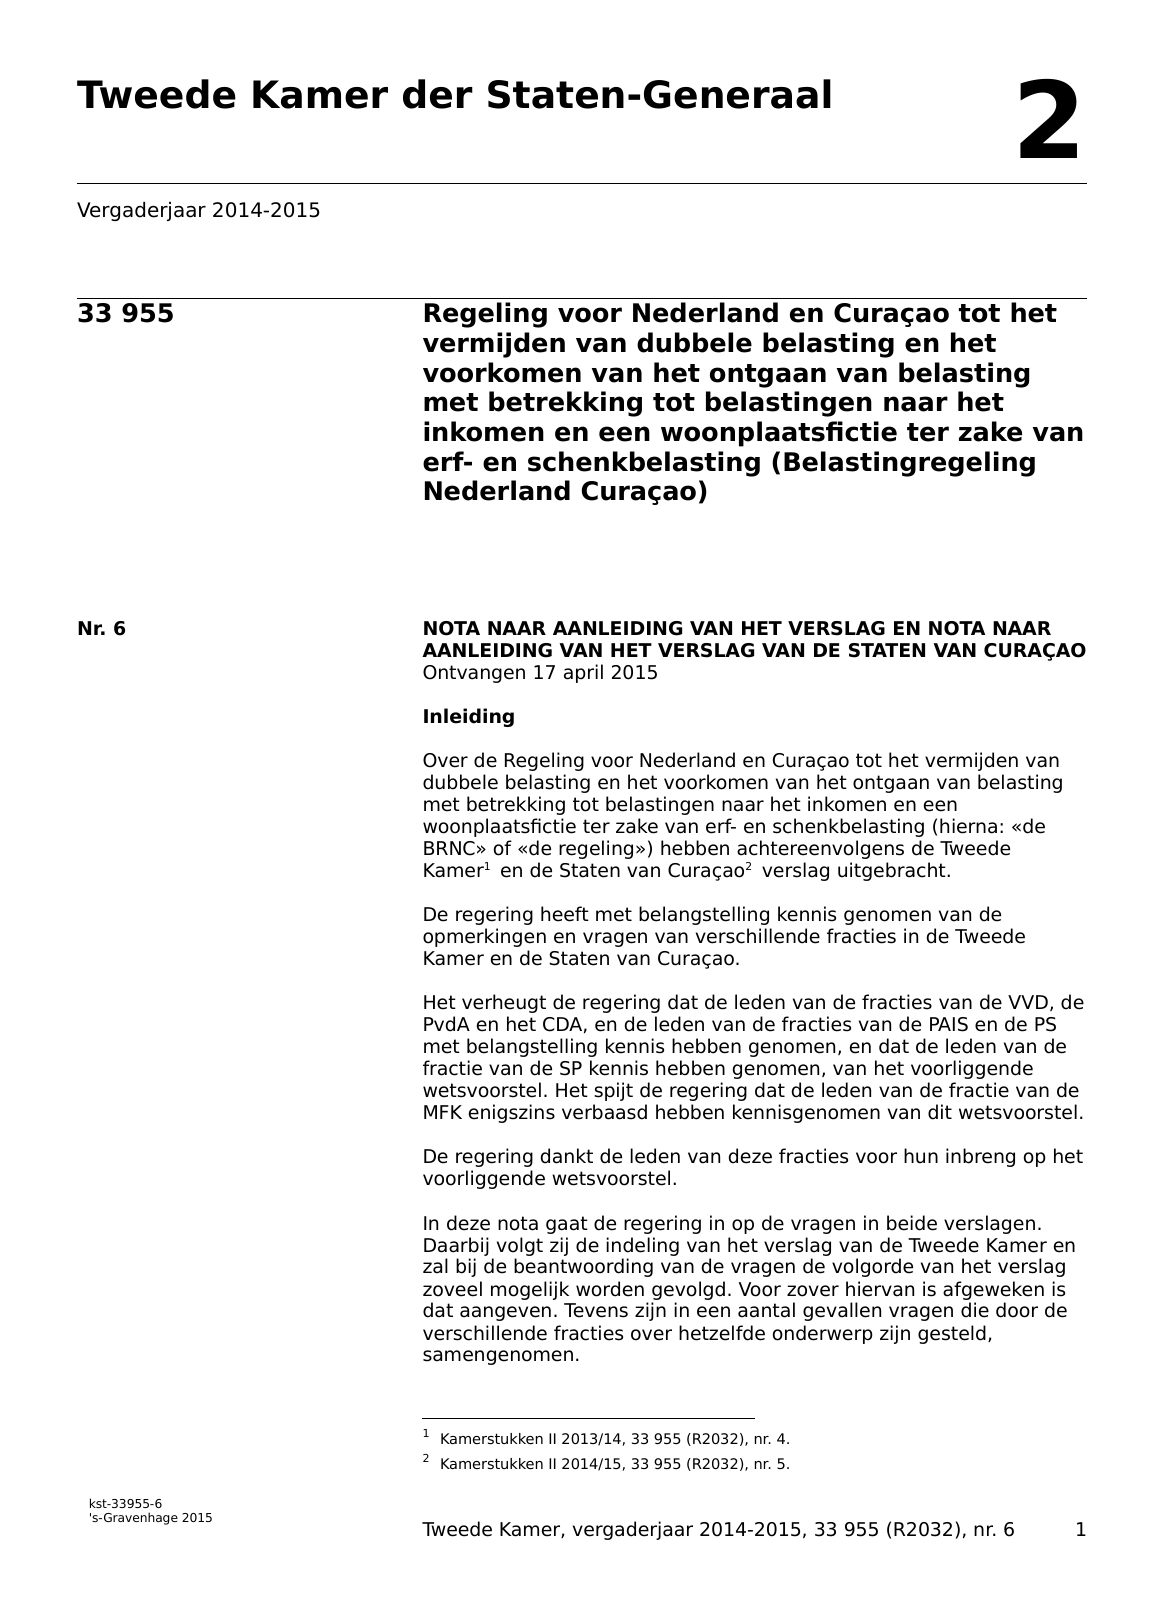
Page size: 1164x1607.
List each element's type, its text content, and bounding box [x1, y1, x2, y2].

text Ontvangen 17 april 2015 [422, 662, 1087, 684]
text In deze nota gaat de regering in op de vragen in beide verslagen. Daarbij volgt zij de indeling van het verslag van de Tweede Kamer en zal bij de beantwoording van de vragen de volgorde van het verslag zoveel mogelijk worden gevolgd. Voor zover hiervan is afgeweken is dat aangeven. Tevens zijn in een aantal gevallen vragen die door de verschillende fracties over hetzelfde onderwerp zijn gesteld, samengenomen. [422, 1212, 1087, 1366]
text Het verheugt de regering dat de leden van de fracties van de VVD, de PvdA en het CDA, en de leden van de fracties van de PAIS en de PS met belangstelling kennis hebben genomen, en dat de leden van de fractie van de SP kennis hebben genomen, van het voorliggende wetsvoorstel. Het spijt de regering dat de leden van de fractie van de MFK enigszins verbaasd hebben kennisgenomen van dit wetsvoorstel. [422, 992, 1087, 1124]
subtitle 33 955 Regeling voor Nederland en Curaçao tot het vermijden van dubbele belasting en het voorkomen van het ontgaan van belasting met betrekking tot belastingen naar het inkomen en een woonplaatsfictie ter zake van erf- en schenkbelasting (Belastingregeling Nederland Curaçao) [77, 299, 1087, 507]
text De regering heeft met belangstelling kennis genomen van de opmerkingen en vragen van verschillende fracties in de Tweede Kamer en de Staten van Curaçao. [422, 904, 1087, 970]
subtitle Nr. 6 NOTA NAAR AANLEIDING VAN HET VERSLAG EN NOTA NAAR AANLEIDING VAN HET VERSLAG VAN DE STATEN VAN CURAÇAO [77, 618, 1087, 662]
text 's-Gravenhage 2015 [88, 1511, 323, 1525]
table_header Tweede Kamer der Staten-Generaal [77, 59, 886, 183]
text kst-33955-6 [88, 1497, 323, 1511]
text De regering dankt de leden van deze fracties voor hun inbreng op het voorliggende wetsvoorstel. [422, 1146, 1087, 1190]
table_cell Vergaderjaar 2014-2015 [77, 184, 1087, 298]
subtitle Inleiding [422, 706, 1087, 728]
text Over de Regeling voor Nederland en Curaçao tot het vermijden van dubbele belasting en het voorkomen van het ontgaan van belasting met betrekking tot belastingen naar het inkomen en een woonplaatsfictie ter zake van erf- en schenkbelasting (hierna: «de BRNC» of «de regeling») hebben achtereenvolgens de Tweede Kamer en de Staten van Curaçao verslag uitgebracht. [422, 750, 1087, 882]
table_header 2 [886, 59, 1087, 183]
text Kamerstukken II 2013/14, 33 955 (R2032), nr. 4. [422, 1427, 1087, 1449]
text Kamerstukken II 2014/15, 33 955 (R2032), nr. 5. [422, 1452, 1087, 1474]
